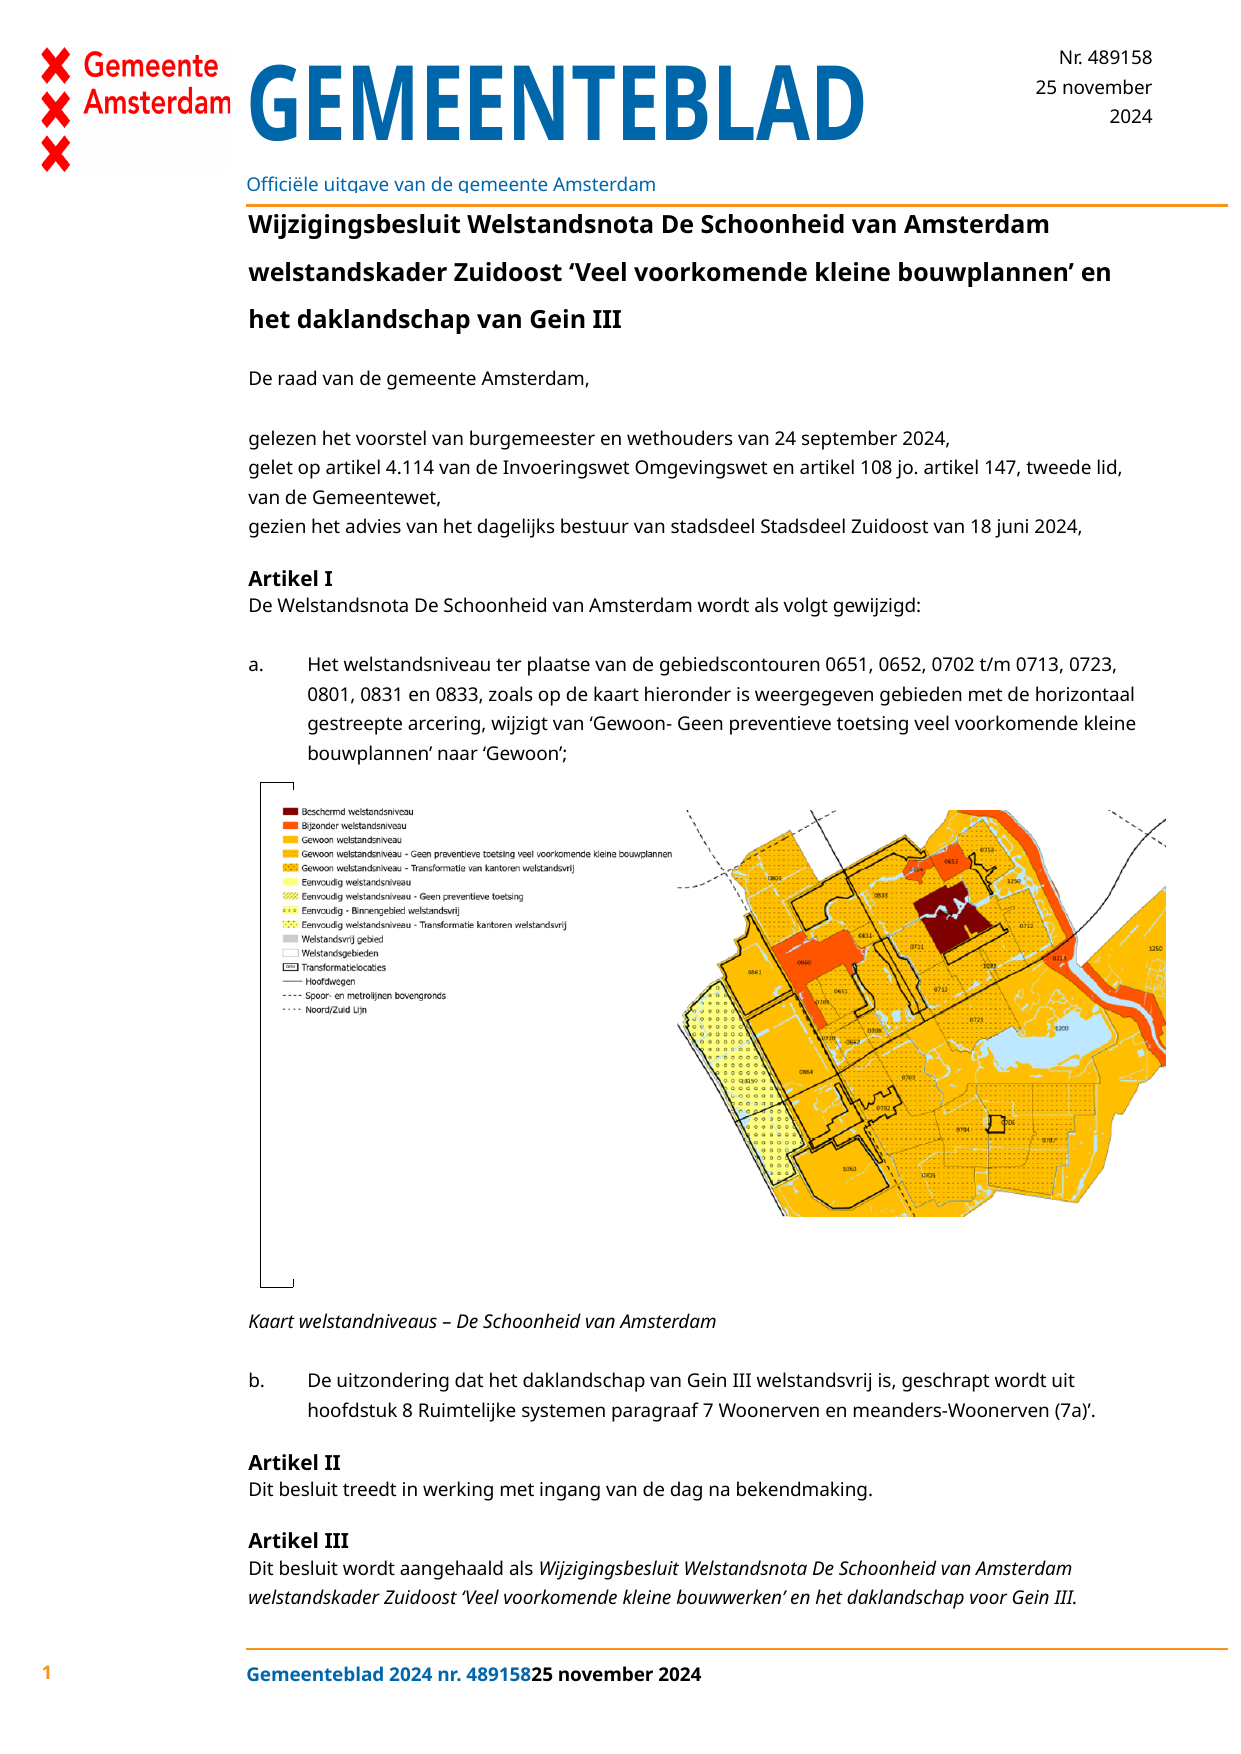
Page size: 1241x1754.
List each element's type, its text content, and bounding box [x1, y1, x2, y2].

text gezien het advies van het dagelijks bestuur van stadsdeel Stadsdeel Zuidoost van 18 juni 2024, [248, 513, 1152, 539]
text De raad van de gemeente Amsterdam, [248, 366, 1152, 391]
list De uitzondering dat het daklandschap van Gein III welstandsvrij is, geschrapt wordt uit hoofdstuk 8 Ruimtelijke systemen paragraaf 7 Woonerven en meanders-Woonerven (7a)’. [248, 1368, 1152, 1423]
text Wijzigingsbesluit Welstandsnota De Schoonheid van Amsterdam welstandskader Zuidoost ‘Veel voorkomende kleine bouwplannen’ en het daklandschap van Gein III [248, 207, 1152, 336]
text gelezen het voorstel van burgemeester en wethouders van 24 september 2024, [248, 425, 1152, 450]
text Dit besluit treedt in werking met ingang van de dag na bekendmaking. [248, 1476, 1152, 1502]
list Het welstandsniveau ter plaatse van de gebiedscontouren 0651, 0652, 0702 t/m 0713, 0723, 0801, 0831 en 0833, zoals op de kaart hieronder is weergegeven gebieden met de horizontaal gestreepte arcering, wijzigt van ‘Gewoon- Geen preventieve toetsing veel voorkomende kleine bouwplannen’ naar ‘Gewoon’; [248, 651, 1152, 766]
text Artikel I [248, 564, 1152, 592]
picture [41, 47, 231, 172]
text gelet op artikel 4.114 van de Invoeringswet Omgevingswet en artikel 108 jo. artikel 147, tweede lid, van de Gemeentewet, [248, 454, 1152, 509]
text Kaart welstandniveaus – De Schoonheid van Amsterdam [248, 1308, 1152, 1334]
text Artikel II [248, 1448, 1152, 1476]
text Dit besluit wordt aangehaald als Wijzigingsbesluit Welstandsnota De Schoonheid van Amsterdam welstandskader Zuidoost ‘Veel voorkomende kleine bouwwerken’ en het daklandschap voor Gein III. [248, 1555, 1152, 1610]
picture [268, 790, 1173, 1279]
text Artikel III [248, 1527, 1152, 1555]
text De Welstandsnota De Schoonheid van Amsterdam wordt als volgt gewijzigd: [248, 592, 1152, 618]
